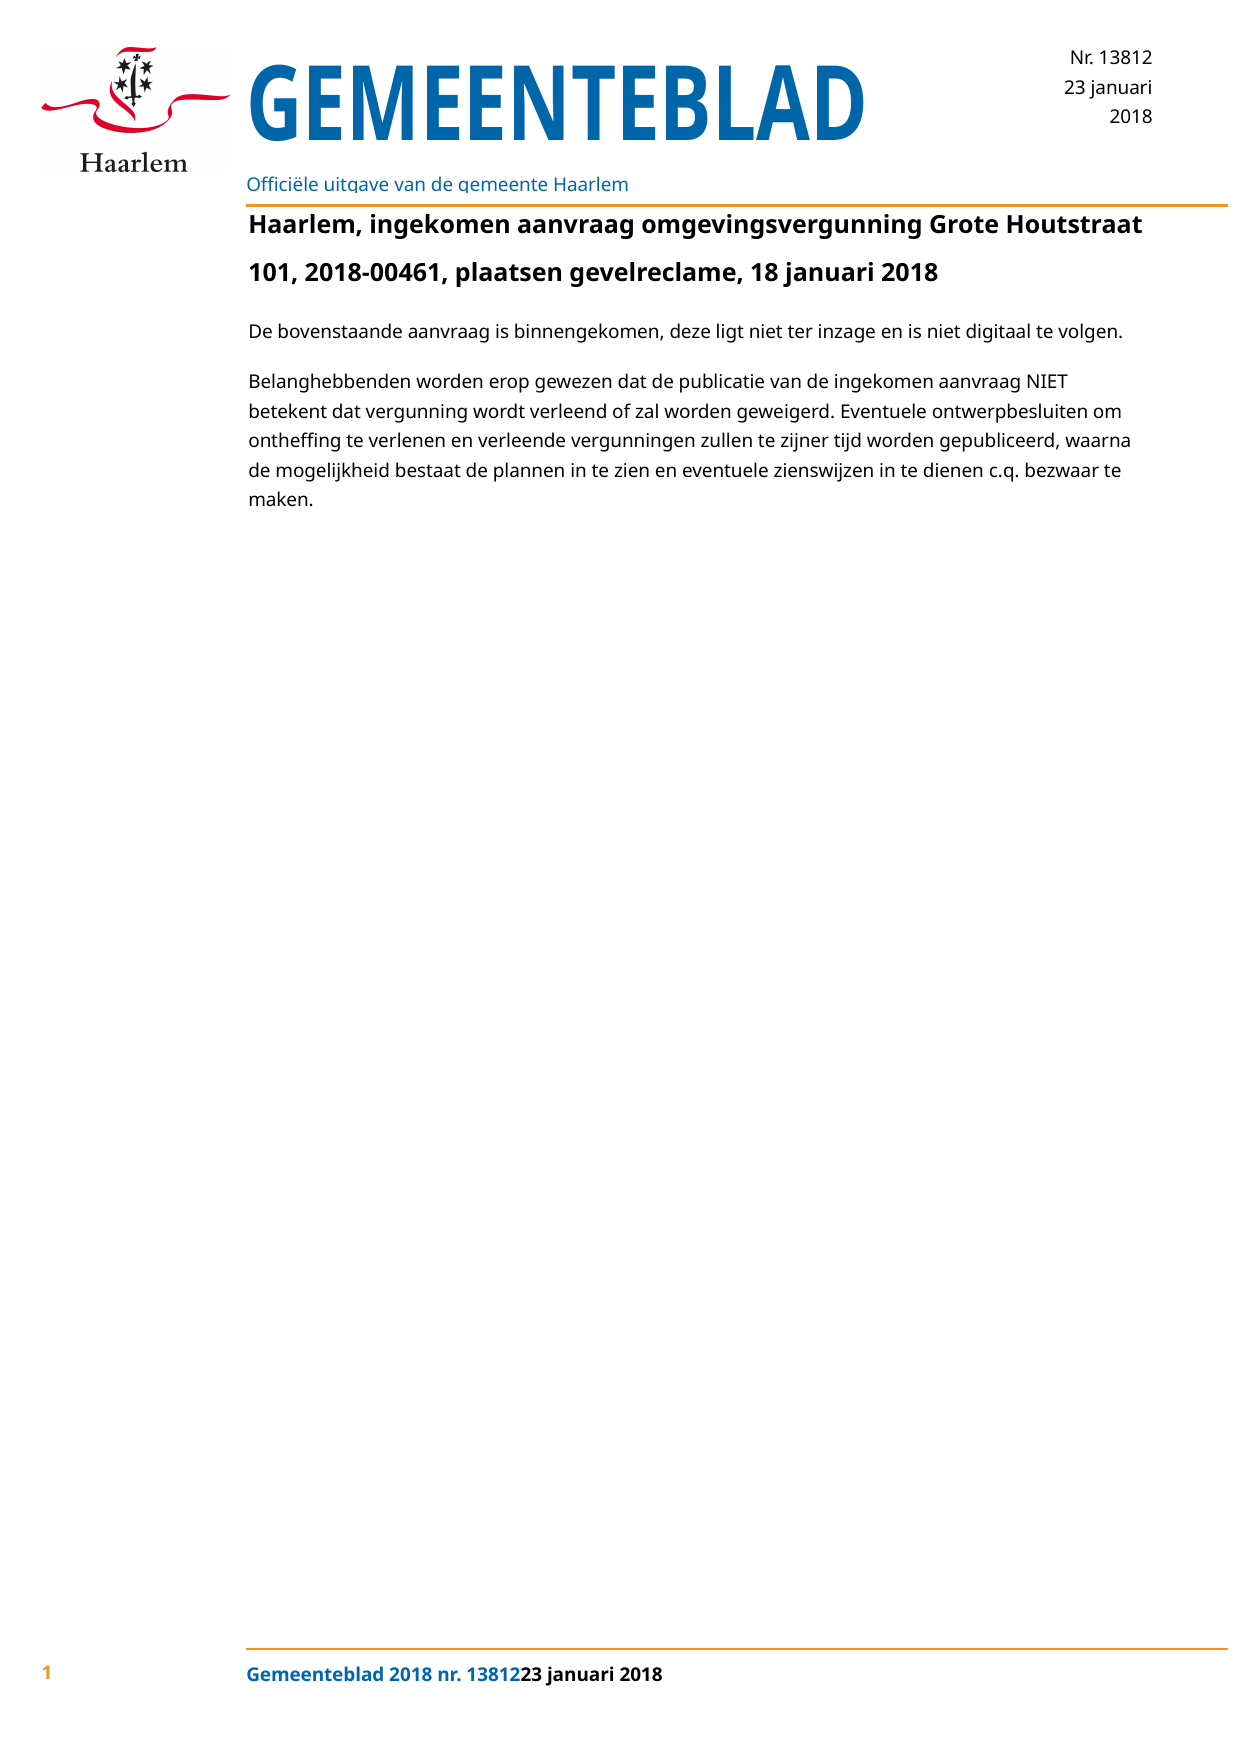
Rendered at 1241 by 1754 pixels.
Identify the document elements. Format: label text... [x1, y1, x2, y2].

text De bovenstaande aanvraag is binnengekomen, deze ligt niet ter inzage en is niet digitaal te volgen. [248, 318, 1152, 344]
text Haarlem, ingekomen aanvraag omgevingsvergunning Grote Houtstraat 101, 2018-00461, plaatsen gevelreclame, 18 januari 2018 [248, 207, 1152, 288]
picture [41, 47, 231, 172]
text Belanghebbenden worden erop gewezen dat de publicatie van de ingekomen aanvraag NIET betekent dat vergunning wordt verleend of zal worden geweigerd. Eventuele ontwerpbesluiten om ontheffing te verlenen en verleende vergunningen zullen te zijner tijd worden gepubliceerd, waarna de mogelijkheid bestaat de plannen in te zien en eventuele zienswijzen in te dienen c.q. bezwaar te maken. [248, 368, 1152, 512]
